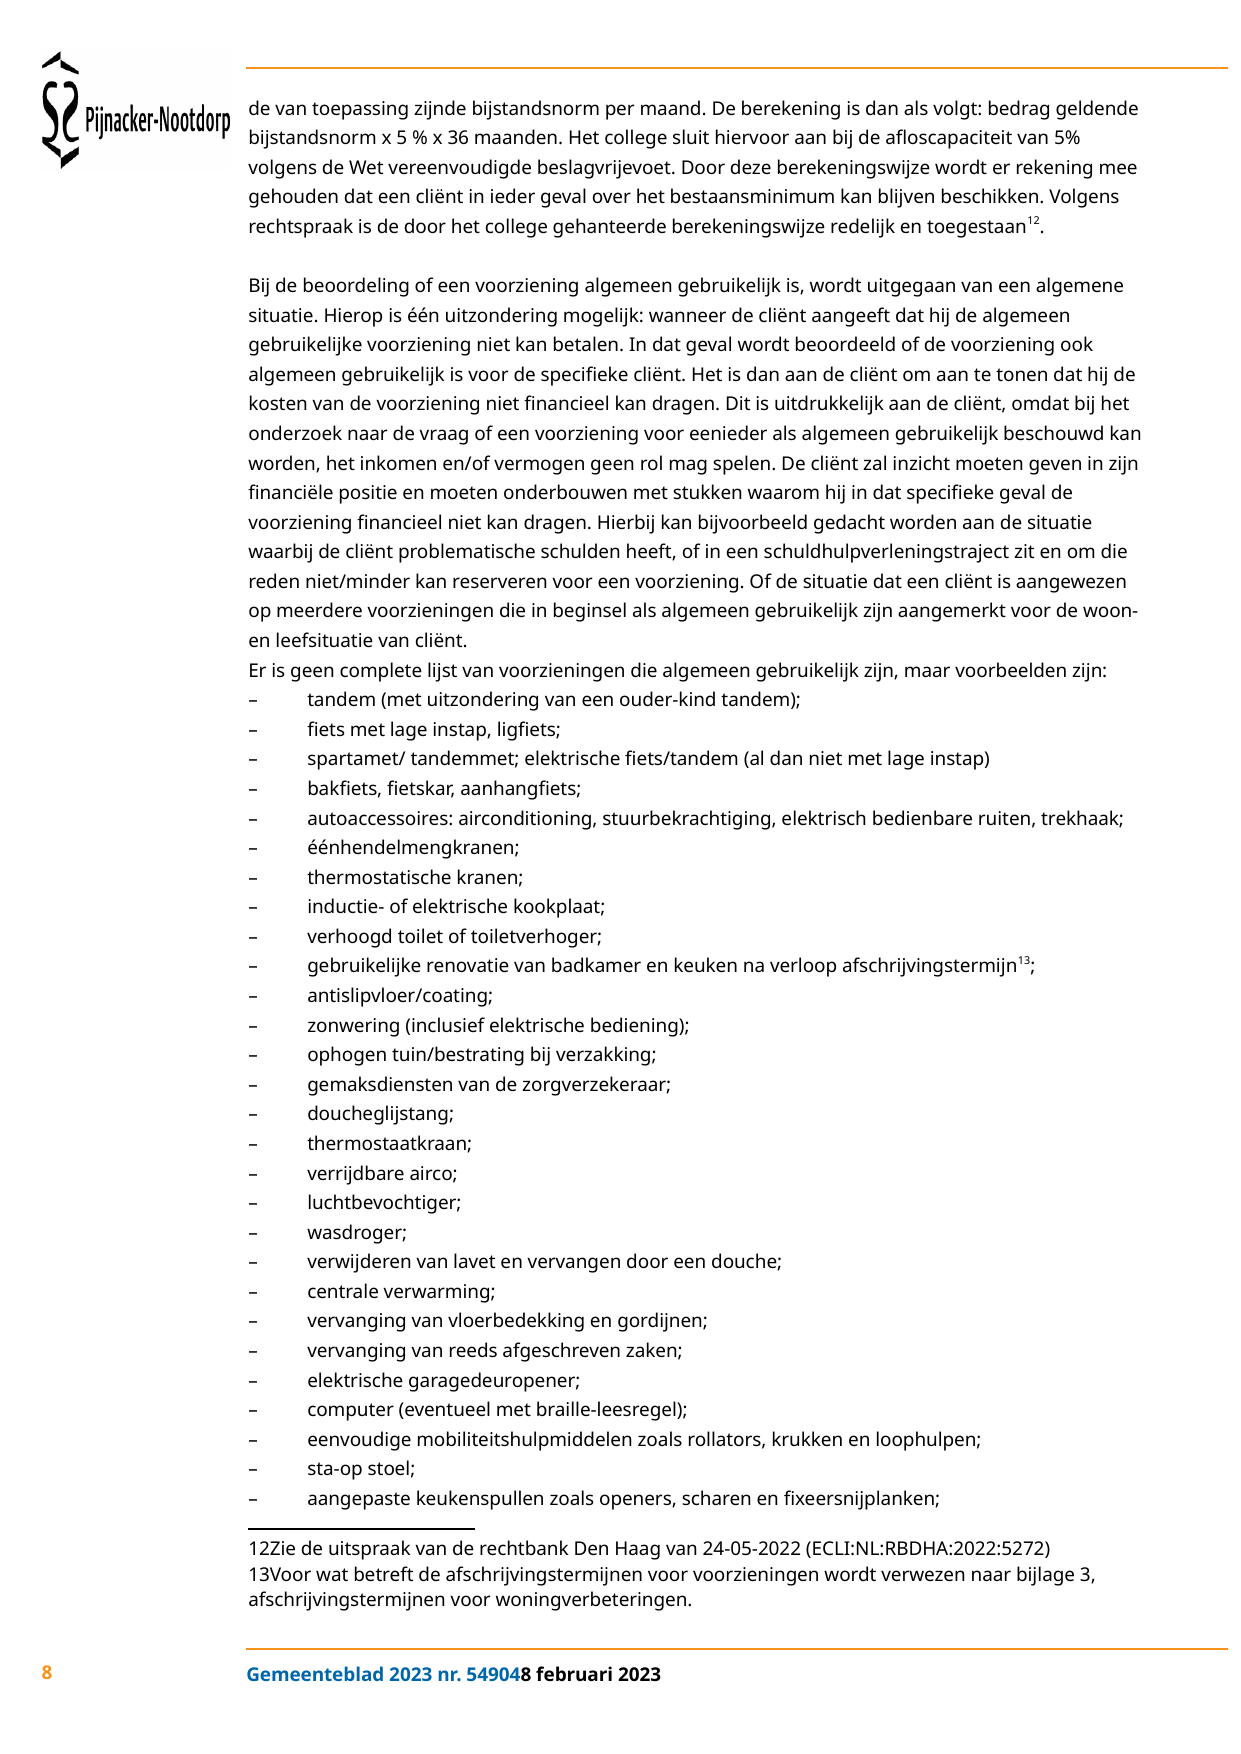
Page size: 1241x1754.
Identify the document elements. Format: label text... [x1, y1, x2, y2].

list gebruikelijke renovatie van badkamer en keuken na verloop afschrijvingstermijn; [248, 953, 1152, 978]
picture [41, 47, 231, 172]
list doucheglijstang; [248, 1101, 1152, 1126]
list antislipvloer/coating; [248, 982, 1152, 1008]
list computer (eventueel met braille-leesregel); [248, 1396, 1152, 1422]
list luchtbevochtiger; [248, 1189, 1152, 1215]
list vervanging van vloerbedekking en gordijnen; [248, 1308, 1152, 1333]
list eenvoudige mobiliteitshulpmiddelen zoals rollators, krukken en loophulpen; [248, 1426, 1152, 1452]
list bakfiets, fietskar, aanhangfiets; [248, 775, 1152, 801]
text Zie de uitspraak van de rechtbank Den Haag van 24-05-2022 (ECLI:NL:RBDHA:2022:5272) [248, 1535, 1152, 1561]
list vervanging van reeds afgeschreven zaken; [248, 1337, 1152, 1363]
list sta-op stoel; [248, 1456, 1152, 1481]
list zonwering (inclusief elektrische bediening); [248, 1012, 1152, 1038]
list gemaksdiensten van de zorgverzekeraar; [248, 1071, 1152, 1097]
list thermostatische kranen; [248, 864, 1152, 890]
list autoaccessoires: airconditioning, stuurbekrachtiging, elektrisch bedienbare ruiten, trekhaak; [248, 805, 1152, 831]
list verhoogd toilet of toiletverhoger; [248, 923, 1152, 949]
text Bij de beoordeling of een voorziening algemeen gebruikelijk is, wordt uitgegaan van een algemene situatie. Hierop is één uitzondering mogelijk: wanneer de cliënt aangeeft dat hij de algemeen gebruikelijke voorziening niet kan betalen. In dat geval wordt beoordeeld of de voorziening ook algemeen gebruikelijk is voor de specifieke cliënt. Het is dan aan de cliënt om aan te tonen dat hij de kosten van de voorziening niet financieel kan dragen. Dit is uitdrukkelijk aan de cliënt, omdat bij het onderzoek naar de vraag of een voorziening voor eenieder als algemeen gebruikelijk beschouwd kan worden, het inkomen en/of vermogen geen rol mag spelen. De cliënt zal inzicht moeten geven in zijn financiële positie en moeten onderbouwen met stukken waarom hij in dat specifieke geval de voorziening financieel niet kan dragen. Hierbij kan bijvoorbeeld gedacht worden aan de situatie waarbij de cliënt problematische schulden heeft, of in een schuldhulpverleningstraject zit en om die reden niet/minder kan reserveren voor een voorziening. Of de situatie dat een cliënt is aangewezen op meerdere voorzieningen die in beginsel als algemeen gebruikelijk zijn aangemerkt voor de woon- en leefsituatie van cliënt. [248, 272, 1152, 653]
list ophogen tuin/bestrating bij verzakking; [248, 1041, 1152, 1067]
list wasdroger; [248, 1219, 1152, 1245]
list verwijderen van lavet en vervangen door een douche; [248, 1248, 1152, 1274]
text Er is geen complete lijst van voorzieningen die algemeen gebruikelijk zijn, maar voorbeelden zijn: [248, 657, 1152, 683]
list éénhendelmengkranen; [248, 834, 1152, 860]
list verrijdbare airco; [248, 1160, 1152, 1186]
list aangepaste keukenspullen zoals openers, scharen en fixeersnijplanken; [248, 1485, 1152, 1511]
list fiets met lage instap, ligfiets; [248, 716, 1152, 742]
list spartamet/ tandemmet; elektrische fiets/tandem (al dan niet met lage instap) [248, 746, 1152, 771]
list centrale verwarming; [248, 1278, 1152, 1304]
text de van toepassing zijnde bijstandsnorm per maand. De berekening is dan als volgt: bedrag geldende bijstandsnorm x 5 % x 36 maanden. Het college sluit hiervoor aan bij de afloscapaciteit van 5% volgens de Wet vereenvoudigde beslagvrijevoet. Door deze berekeningswijze wordt er rekening mee gehouden dat een cliënt in ieder geval over het bestaansminimum kan blijven beschikken. Volgens rechtspraak is de door het college gehanteerde berekeningswijze redelijk en toegestaan. [248, 95, 1152, 239]
list tandem (met uitzondering van een ouder-kind tandem); [248, 686, 1152, 712]
list inductie- of elektrische kookplaat; [248, 893, 1152, 919]
list Voor wat betreft de afschrijvingstermijnen voor voorzieningen wordt verwezen naar bijlage 3, afschrijvingstermijnen voor woningverbeteringen. [248, 1561, 1152, 1612]
list elektrische garagedeuropener; [248, 1367, 1152, 1393]
list thermostaatkraan; [248, 1130, 1152, 1156]
